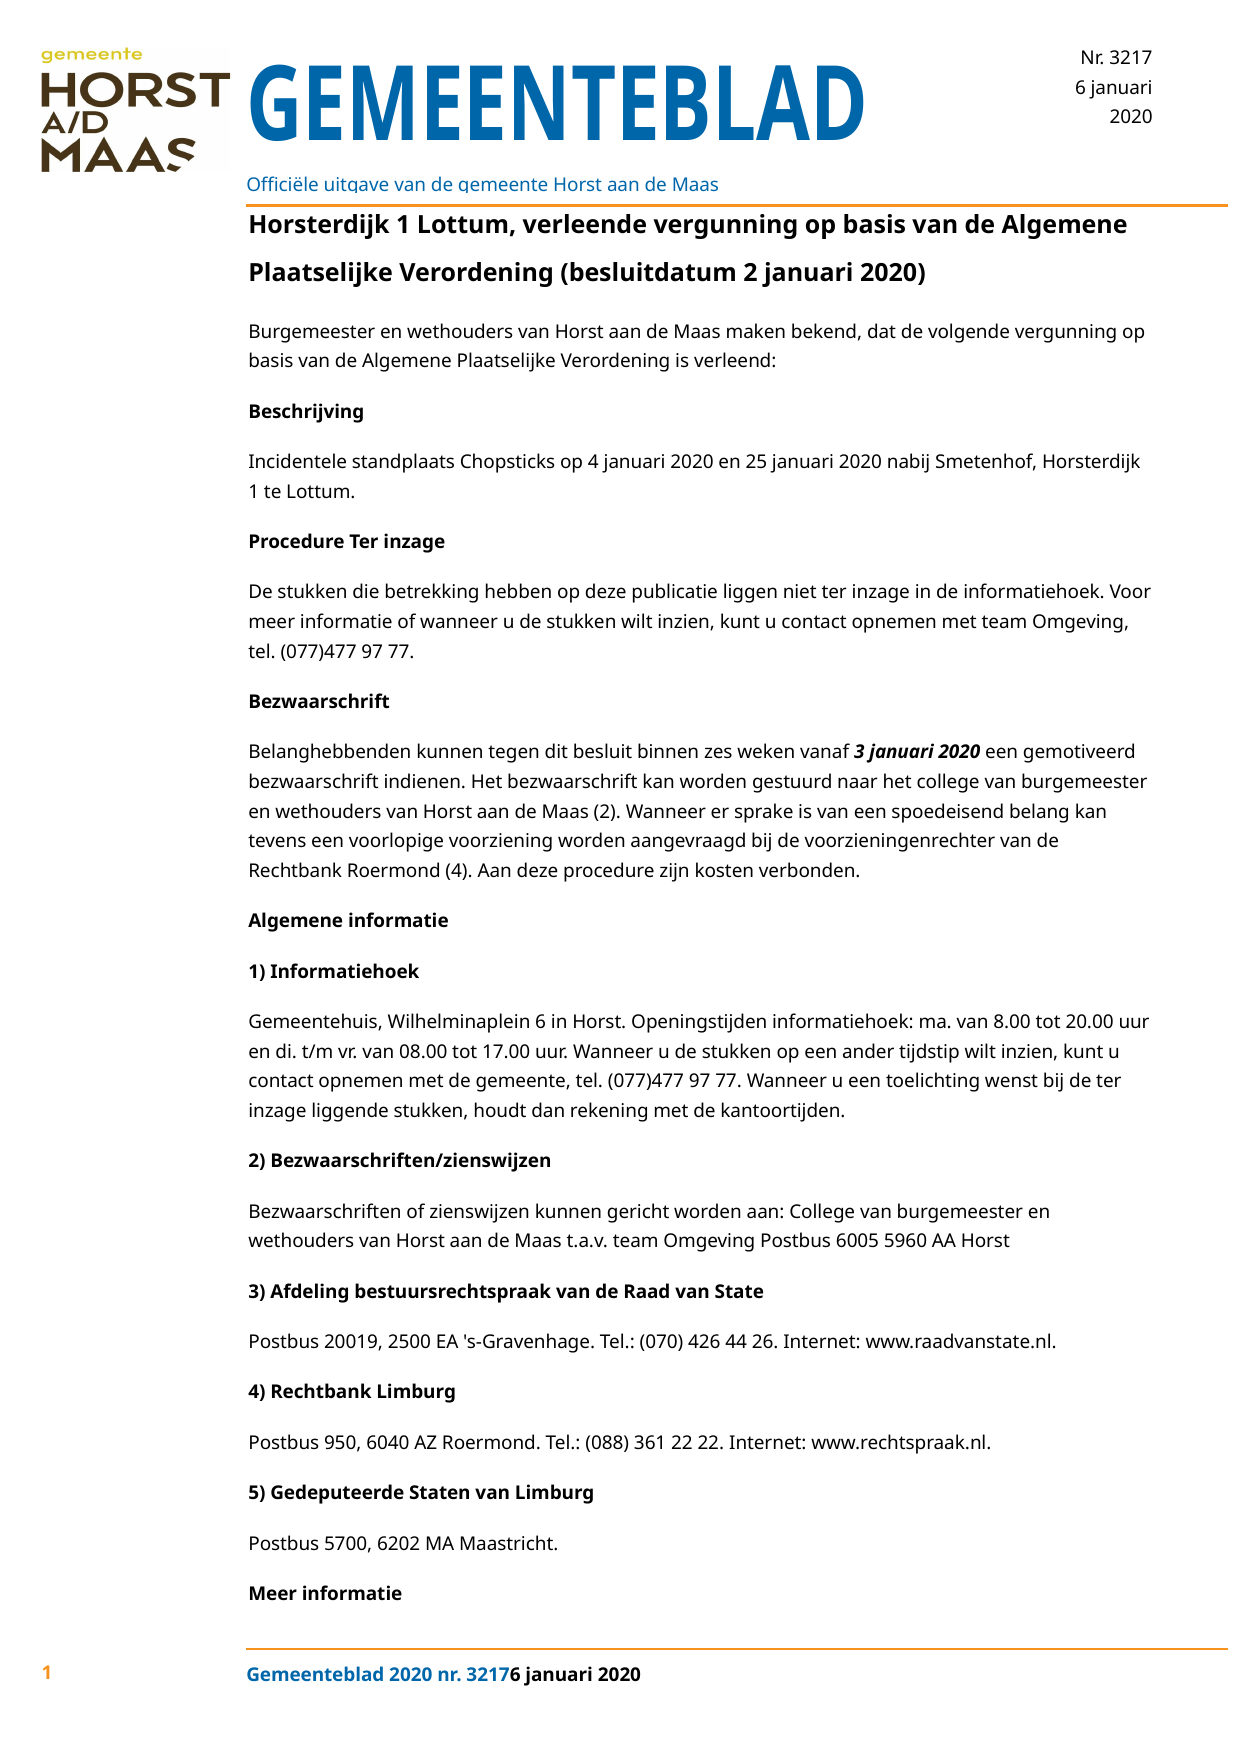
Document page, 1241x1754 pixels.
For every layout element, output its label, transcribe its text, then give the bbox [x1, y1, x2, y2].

text Postbus 5700, 6202 MA Maastricht. [248, 1530, 1152, 1556]
text Belanghebbenden kunnen tegen dit besluit binnen zes weken vanaf 3 januari 2020 een gemotiveerd bezwaarschrift indienen. Het bezwaarschrift kan worden gestuurd naar het college van burgemeester en wethouders van Horst aan de Maas (2). Wanneer er sprake is van een spoedeisend belang kan tevens een voorlopige voorziening worden aangevraagd bij de voorzieningenrechter van de Rechtbank Roermond (4). Aan deze procedure zijn kosten verbonden. [248, 739, 1152, 883]
picture [41, 47, 231, 172]
text De stukken die betrekking hebben op deze publicatie liggen niet ter inzage in de informatiehoek. Voor meer informatie of wanneer u de stukken wilt inzien, kunt u contact opnemen met team Omgeving, tel. (077)477 97 77. [248, 579, 1152, 664]
text Postbus 20019, 2500 EA 's-Gravenhage. Tel.: (070) 426 44 26. Internet: www.raadvanstate.nl. [248, 1328, 1152, 1354]
text Bezwaarschrift [248, 688, 1152, 714]
text Postbus 950, 6040 AZ Roermond. Tel.: (088) 361 22 22. Internet: www.rechtspraak.nl. [248, 1429, 1152, 1455]
text Horsterdijk 1 Lottum, verleende vergunning op basis van de Algemene Plaatselijke Verordening (besluitdatum 2 januari 2020) [248, 207, 1152, 288]
text Bezwaarschriften of zienswijzen kunnen gericht worden aan: College van burgemeester en wethouders van Horst aan de Maas t.a.v. team Omgeving Postbus 6005 5960 AA Horst [248, 1198, 1152, 1253]
text Procedure Ter inzage [248, 528, 1152, 554]
text Beschrijving [248, 398, 1152, 424]
text Gemeentehuis, Wilhelminaplein 6 in Horst. Openingstijden informatiehoek: ma. van 8.00 tot 20.00 uur en di. t/m vr. van 08.00 tot 17.00 uur. Wanneer u de stukken op een ander tijdstip wilt inzien, kunt u contact opnemen met de gemeente, tel. (077)477 97 77. Wanneer u een toelichting wenst bij de ter inzage liggende stukken, houdt dan rekening met de kantoortijden. [248, 1008, 1152, 1123]
text Burgemeester en wethouders van Horst aan de Maas maken bekend, dat de volgende vergunning op basis van de Algemene Plaatselijke Verordening is verleend: [248, 318, 1152, 373]
text 5) Gedeputeerde Staten van Limburg [248, 1479, 1152, 1505]
text 1) Informatiehoek [248, 958, 1152, 984]
text 4) Rechtbank Limburg [248, 1379, 1152, 1404]
text 2) Bezwaarschriften/zienswijzen [248, 1147, 1152, 1173]
text Incidentele standplaats Chopsticks op 4 januari 2020 en 25 januari 2020 nabij Smetenhof, Horsterdijk 1 te Lottum. [248, 448, 1152, 504]
text Algemene informatie [248, 907, 1152, 933]
text Meer informatie [248, 1580, 1152, 1606]
text 3) Afdeling bestuursrechtspraak van de Raad van State [248, 1278, 1152, 1304]
